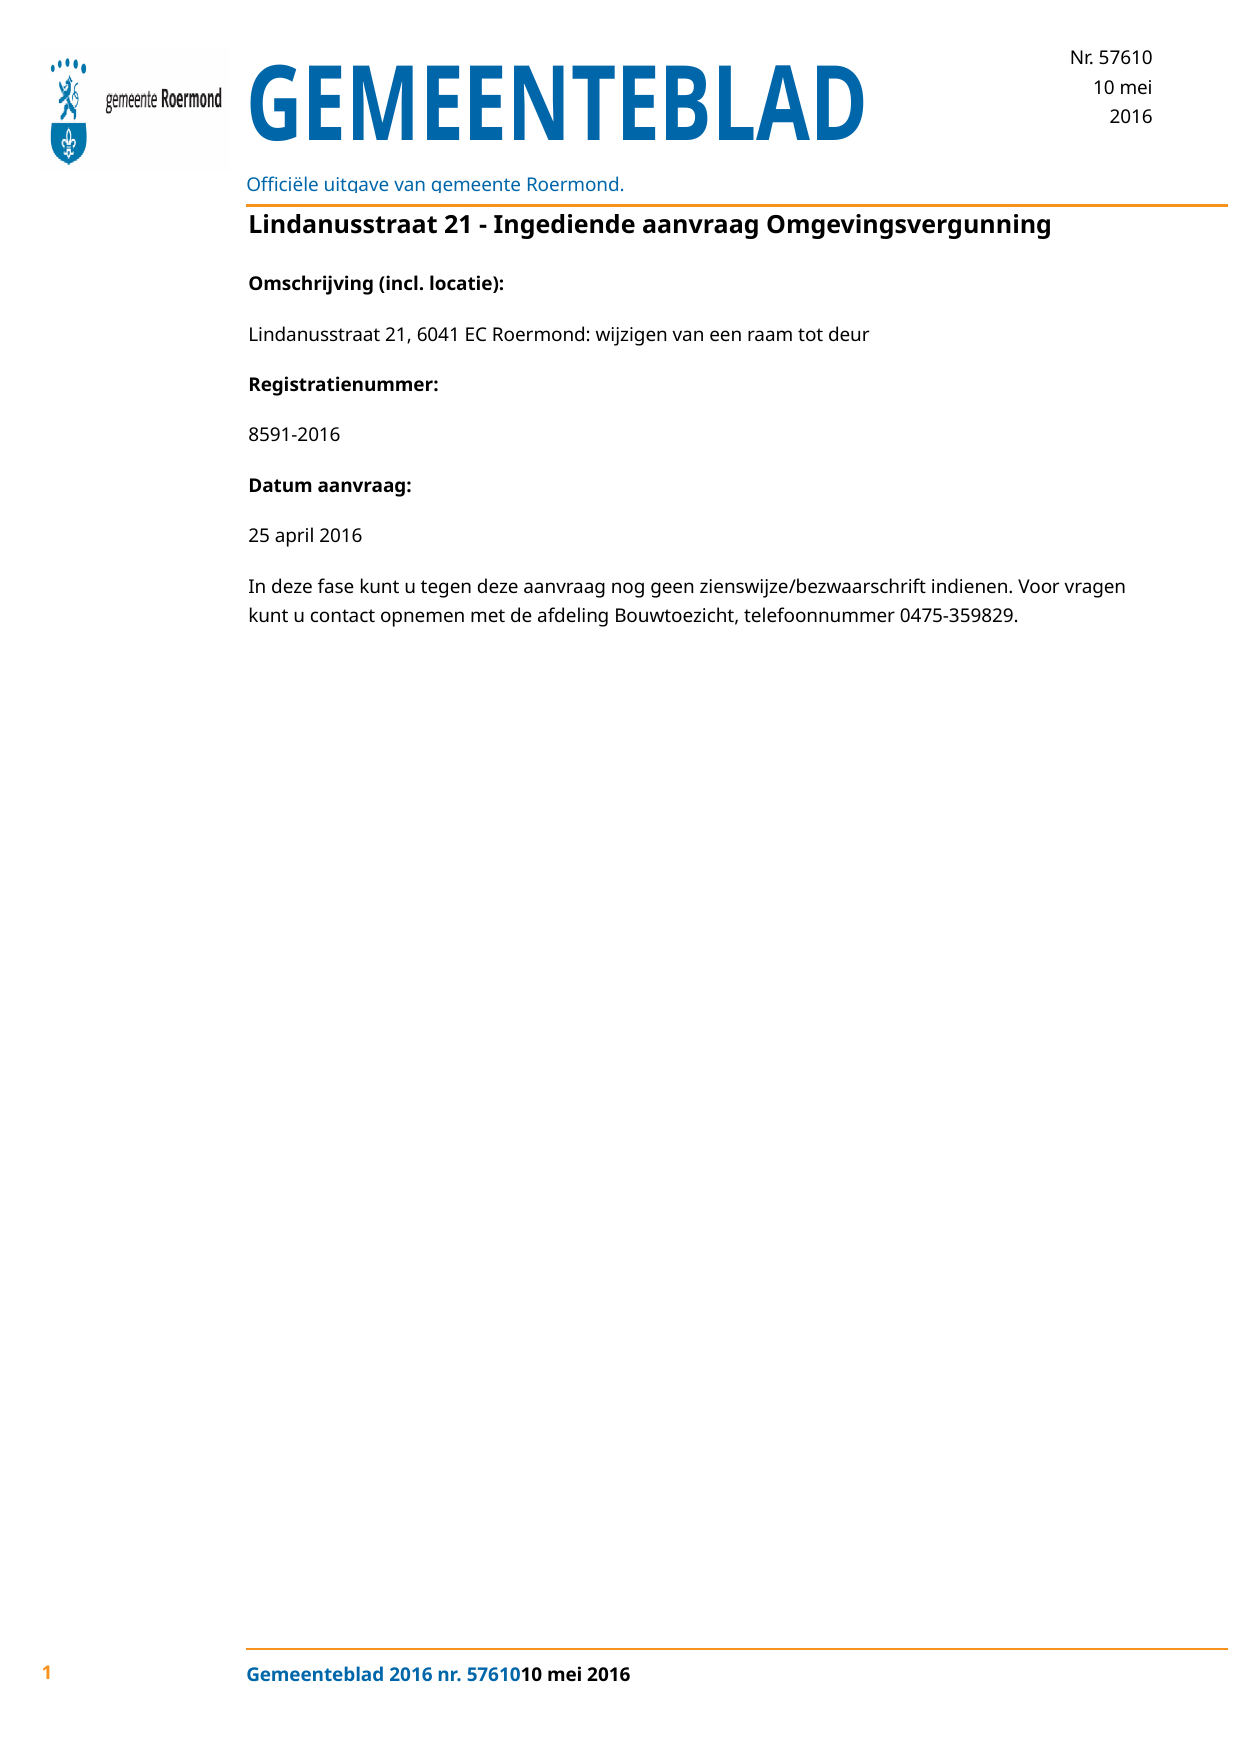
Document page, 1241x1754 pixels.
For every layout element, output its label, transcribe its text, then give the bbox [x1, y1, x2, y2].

text Omschrijving (incl. locatie): [248, 270, 1152, 296]
text Lindanusstraat 21, 6041 EC Roermond: wijzigen van een raam tot deur [248, 321, 1152, 346]
text Lindanusstraat 21 - Ingediende aanvraag Omgevingsvergunning [248, 207, 1152, 241]
text Registratienummer: [248, 371, 1152, 397]
text In deze fase kunt u tegen deze aanvraag nog geen zienswijze/bezwaarschrift indienen. Voor vragen kunt u contact opnemen met de afdeling Bouwtoezicht, telefoonnummer 0475-359829. [248, 573, 1152, 628]
text 8591-2016 [248, 422, 1152, 447]
text Datum aanvraag: [248, 472, 1152, 498]
text 25 april 2016 [248, 522, 1152, 548]
picture [41, 47, 231, 172]
